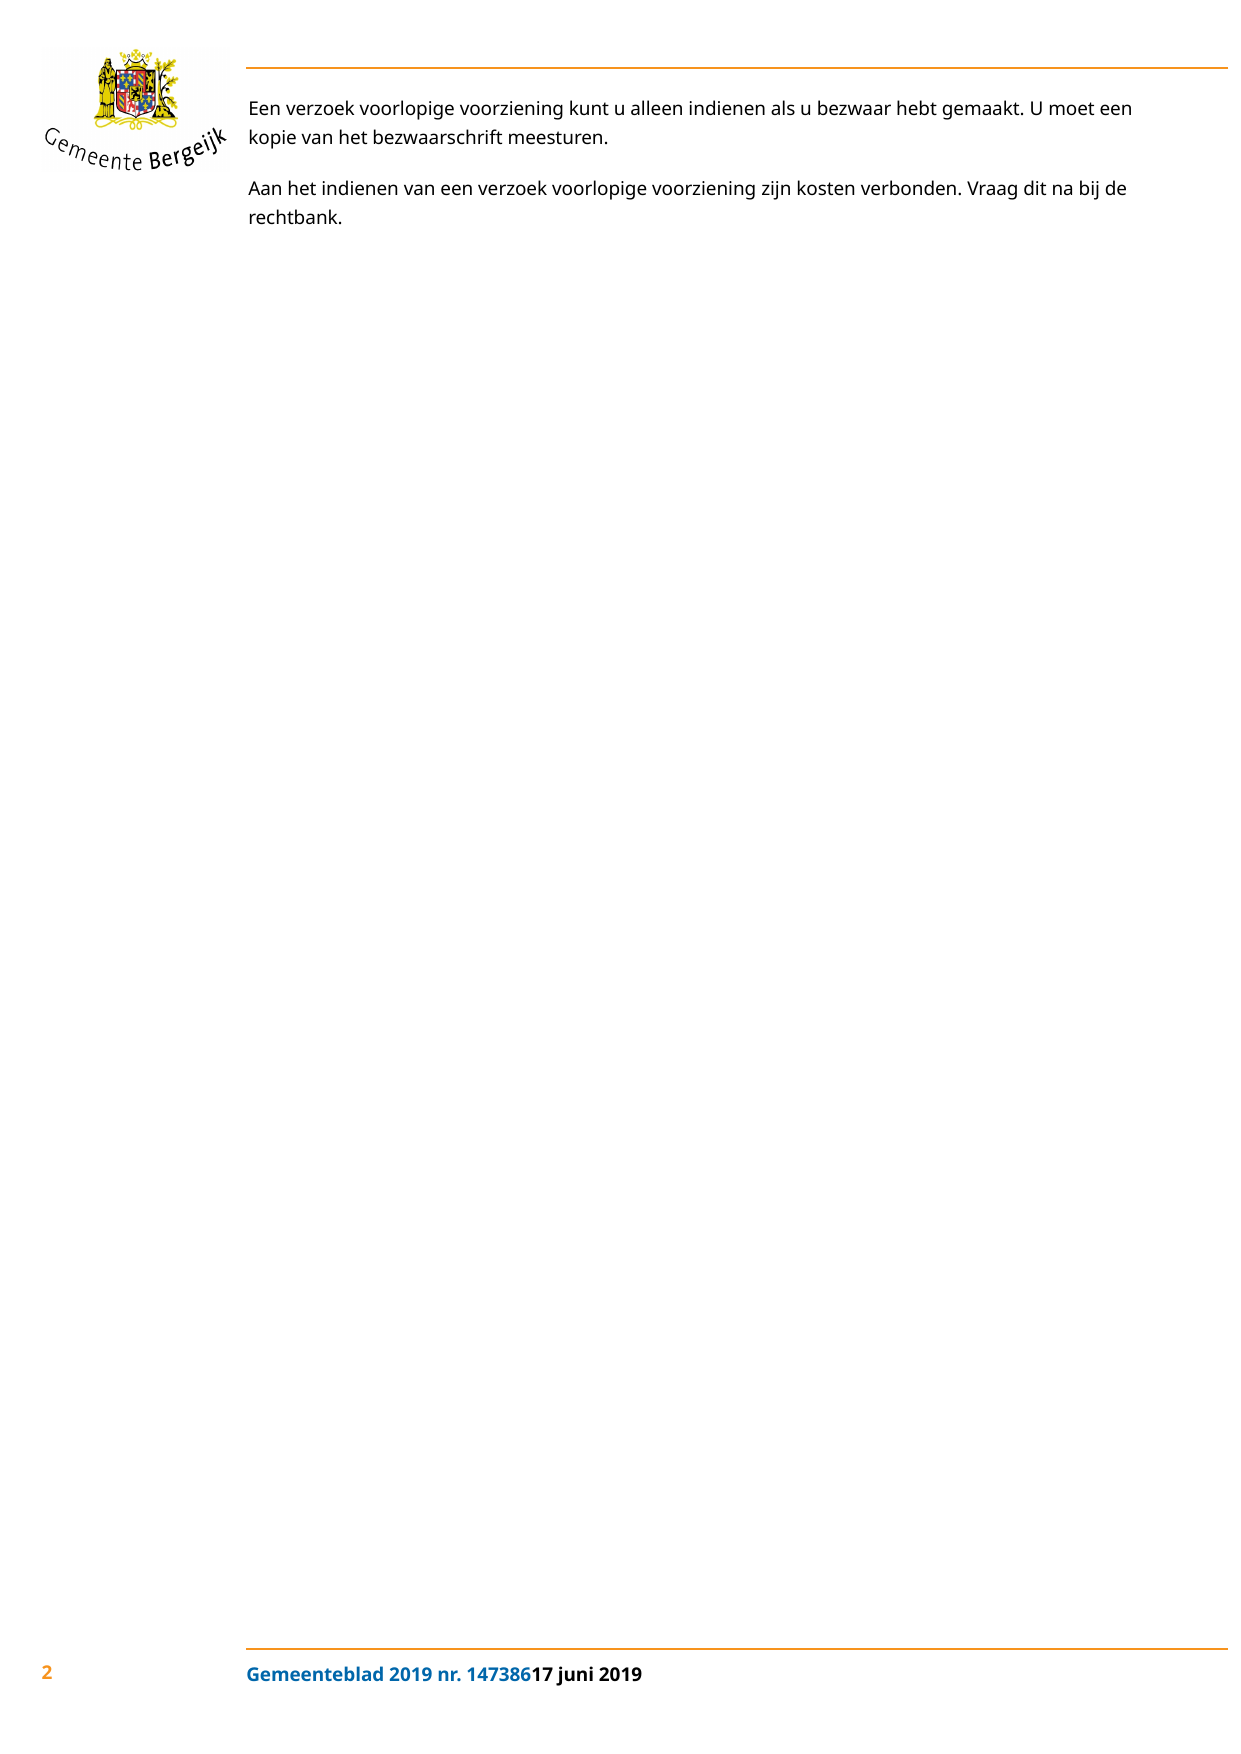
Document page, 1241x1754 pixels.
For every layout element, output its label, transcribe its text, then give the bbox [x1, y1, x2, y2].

picture [41, 47, 231, 172]
text Aan het indienen van een verzoek voorlopige voorziening zijn kosten verbonden. Vraag dit na bij de rechtbank. [248, 175, 1152, 230]
text Een verzoek voorlopige voorziening kunt u alleen indienen als u bezwaar hebt gemaakt. U moet een kopie van het bezwaarschrift meesturen. [248, 95, 1152, 150]
